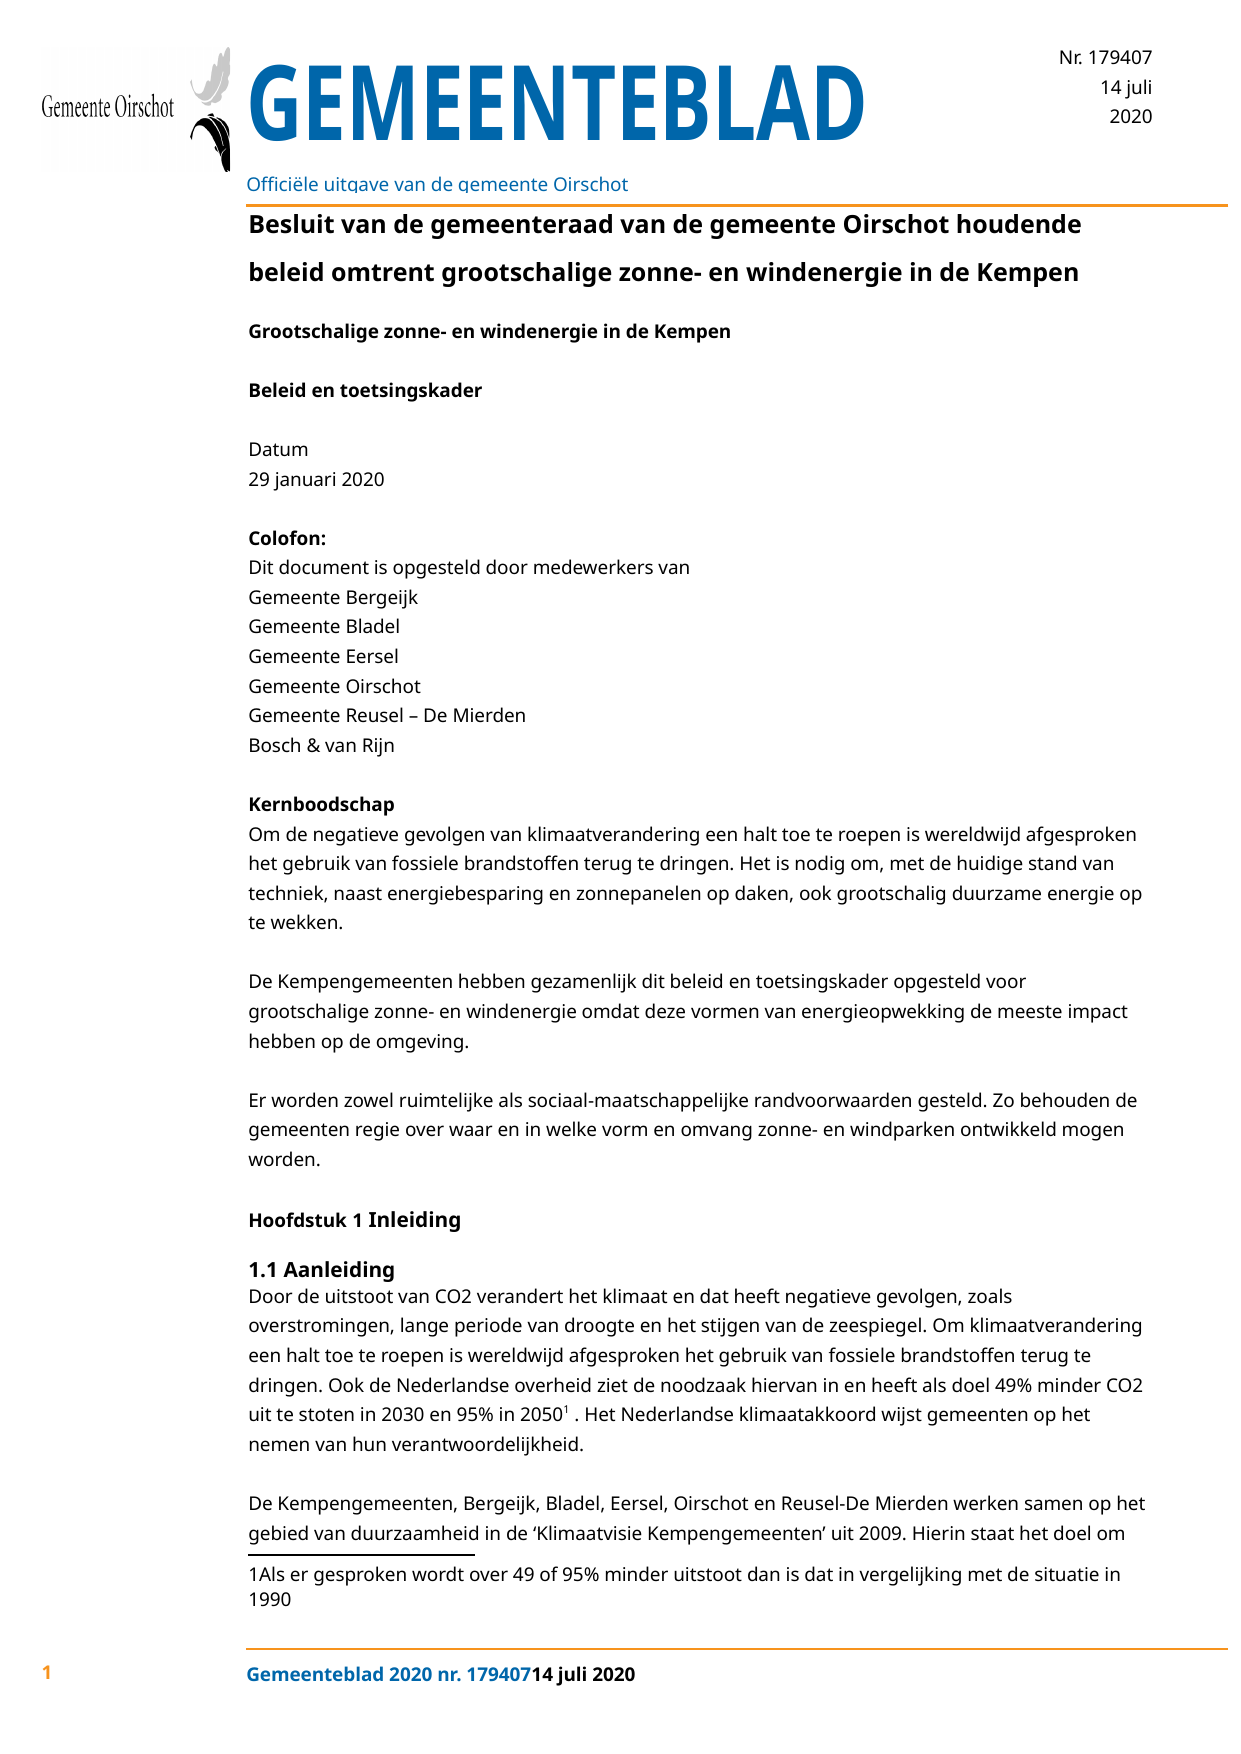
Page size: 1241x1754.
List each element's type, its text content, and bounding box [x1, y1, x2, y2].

text Grootschalige zonne- en windenergie in de Kempen [248, 318, 1152, 344]
text Besluit van de gemeenteraad van de gemeente Oirschot houdende beleid omtrent grootschalige zonne- en windenergie in de Kempen [248, 207, 1152, 288]
text Hoofdstuk 1 Inleiding [248, 1205, 1152, 1234]
text De Kempengemeenten, Bergeijk, Bladel, Eersel, Oirschot en Reusel-De Mierden werken samen op het gebied van duurzaamheid in de ‘Klimaatvisie Kempengemeenten’ uit 2009. Hierin staat het doel om [248, 1490, 1152, 1546]
text Datum [248, 436, 1152, 462]
text Er worden zowel ruimtelijke als sociaal-maatschappelijke randvoorwaarden gesteld. Zo behouden de gemeenten regie over waar en in welke vorm en omvang zonne- en windparken ontwikkeld mogen worden. [248, 1087, 1152, 1172]
text 29 januari 2020 [248, 466, 1152, 492]
text Bosch & van Rijn [248, 732, 1152, 758]
text Kernboodschap [248, 791, 1152, 817]
text Colofon: [248, 525, 1152, 551]
text Gemeente Reusel – De Mierden [248, 702, 1152, 728]
text Gemeente Eersel [248, 643, 1152, 669]
text Gemeente Bergeijk [248, 584, 1152, 610]
text Gemeente Bladel [248, 614, 1152, 639]
text Dit document is opgesteld door medewerkers van [248, 554, 1152, 580]
text Gemeente Oirschot [248, 673, 1152, 699]
picture [41, 47, 231, 172]
text Door de uitstoot van CO2 verandert het klimaat en dat heeft negatieve gevolgen, zoals overstromingen, lange periode van droogte en het stijgen van de zeespiegel. Om klimaatverandering een halt toe te roepen is wereldwijd afgesproken het gebruik van fossiele brandstoffen terug te dringen. Ook de Nederlandse overheid ziet de noodzaak hiervan in en heeft als doel 49% minder CO2 uit te stoten in 2030 en 95% in 2050 . Het Nederlandse klimaatakkoord wijst gemeenten op het nemen van hun verantwoordelijkheid. [248, 1283, 1152, 1457]
text Om de negatieve gevolgen van klimaatverandering een halt toe te roepen is wereldwijd afgesproken het gebruik van fossiele brandstoffen terug te dringen. Het is nodig om, met de huidige stand van techniek, naast energiebesparing en zonnepanelen op daken, ook grootschalig duurzame energie op te wekken. [248, 821, 1152, 935]
text De Kempengemeenten hebben gezamenlijk dit beleid en toetsingskader opgesteld voor grootschalige zonne- en windenergie omdat deze vormen van energieopwekking de meeste impact hebben op de omgeving. [248, 969, 1152, 1054]
text 1.1 Aanleiding [248, 1255, 1152, 1283]
text Beleid en toetsingskader [248, 377, 1152, 403]
text Als er gesproken wordt over 49 of 95% minder uitstoot dan is dat in vergelijking met de situatie in 1990 [248, 1561, 1152, 1612]
